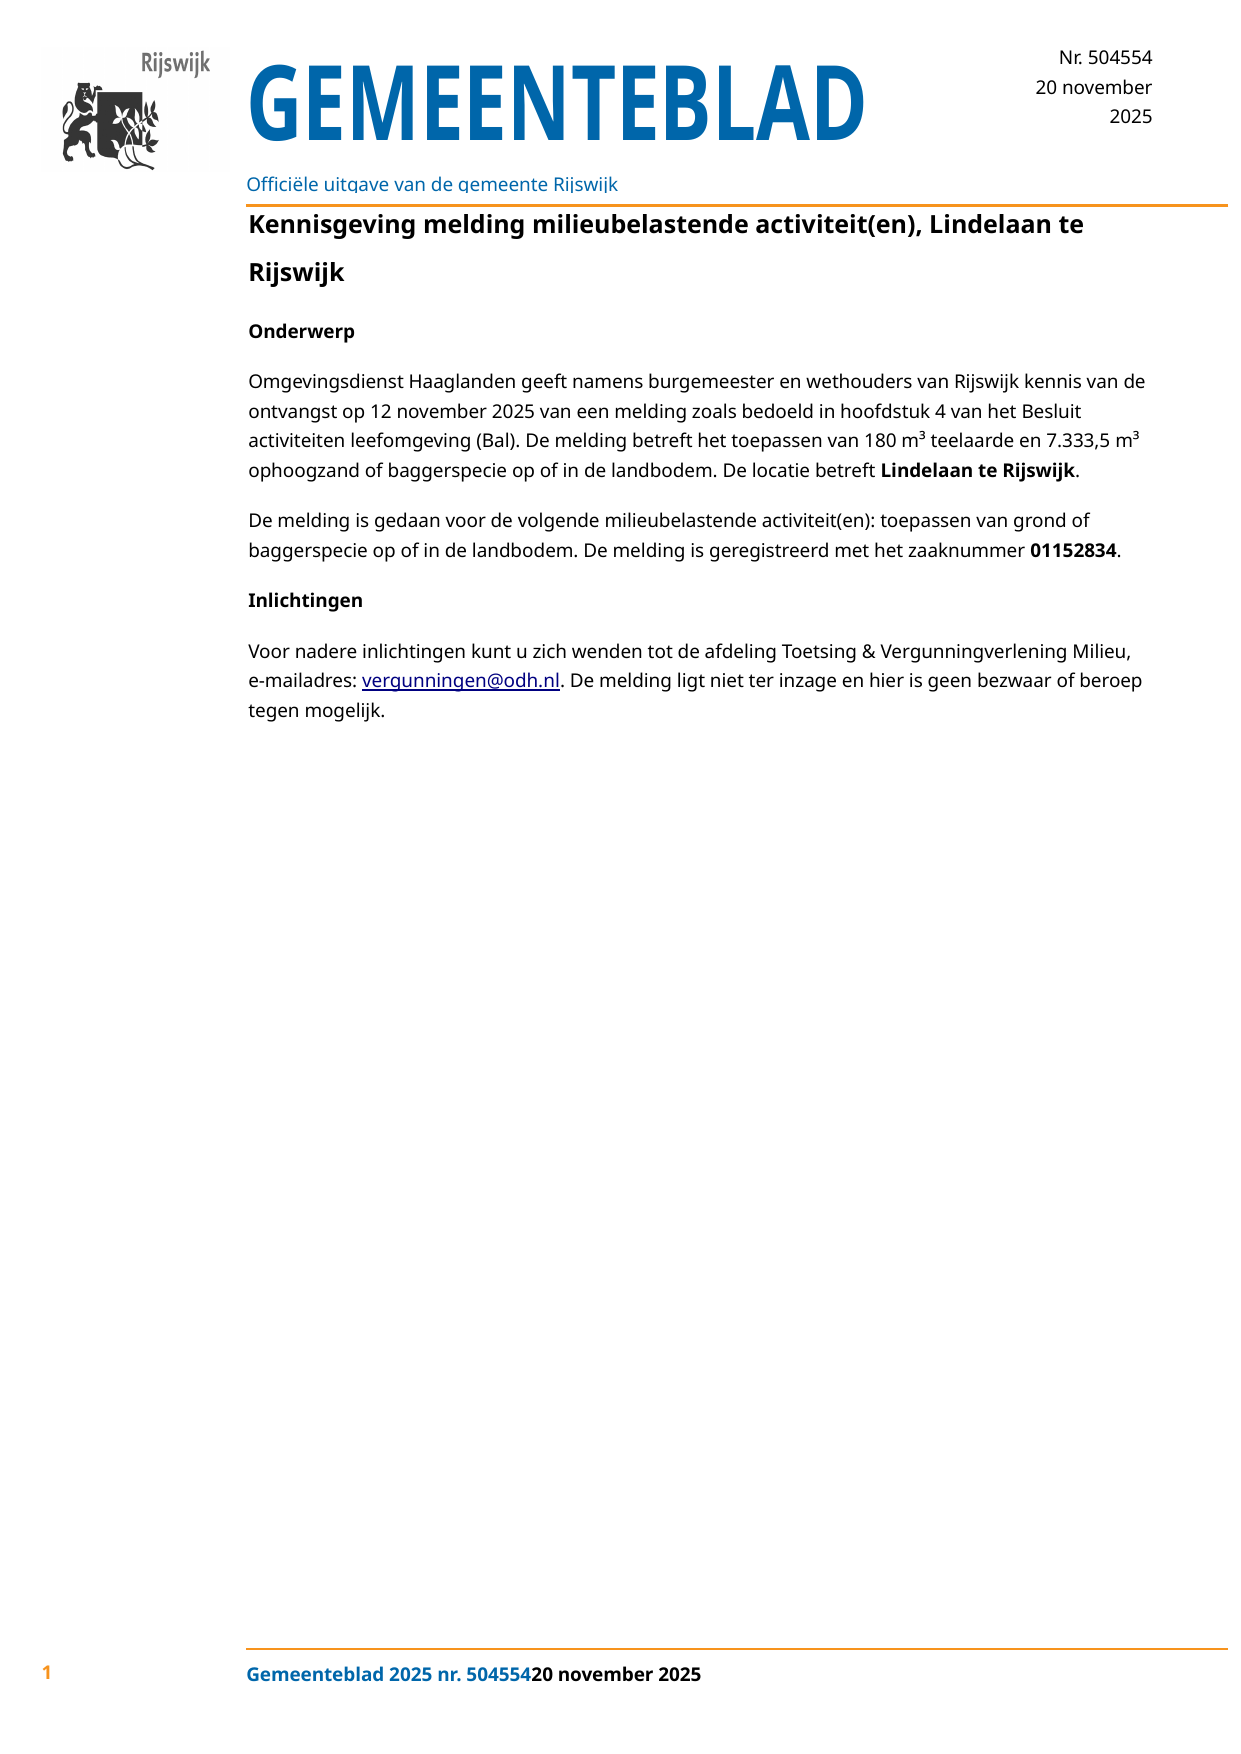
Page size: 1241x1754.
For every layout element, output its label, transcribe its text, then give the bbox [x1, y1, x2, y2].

text De melding is gedaan voor de volgende milieubelastende activiteit(en): toepassen van grond of baggerspecie op of in de landbodem. De melding is geregistreerd met het zaaknummer 01152834. [248, 507, 1152, 563]
text Omgevingsdienst Haaglanden geeft namens burgemeester en wethouders van Rijswijk kennis van de ontvangst op 12 november 2025 van een melding zoals bedoeld in hoofdstuk 4 van het Besluit activiteiten leefomgeving (Bal). De melding betreft het toepassen van 180 m³ teelaarde en 7.333,5 m³ ophoogzand of baggerspecie op of in de landbodem. De locatie betreft Lindelaan te Rijswijk. [248, 368, 1152, 483]
text Kennisgeving melding milieubelastende activiteit(en), Lindelaan te Rijswijk [248, 207, 1152, 288]
text Voor nadere inlichtingen kunt u zich wenden tot de afdeling Toetsing & Vergunningverlening Milieu, e-mailadres: vergunningen@odh.nl. De melding ligt niet ter inzage en hier is geen bezwaar of beroep tegen mogelijk. [248, 638, 1152, 723]
text Inlichtingen [248, 587, 1152, 613]
text Onderwerp [248, 318, 1152, 344]
picture [41, 47, 231, 172]
